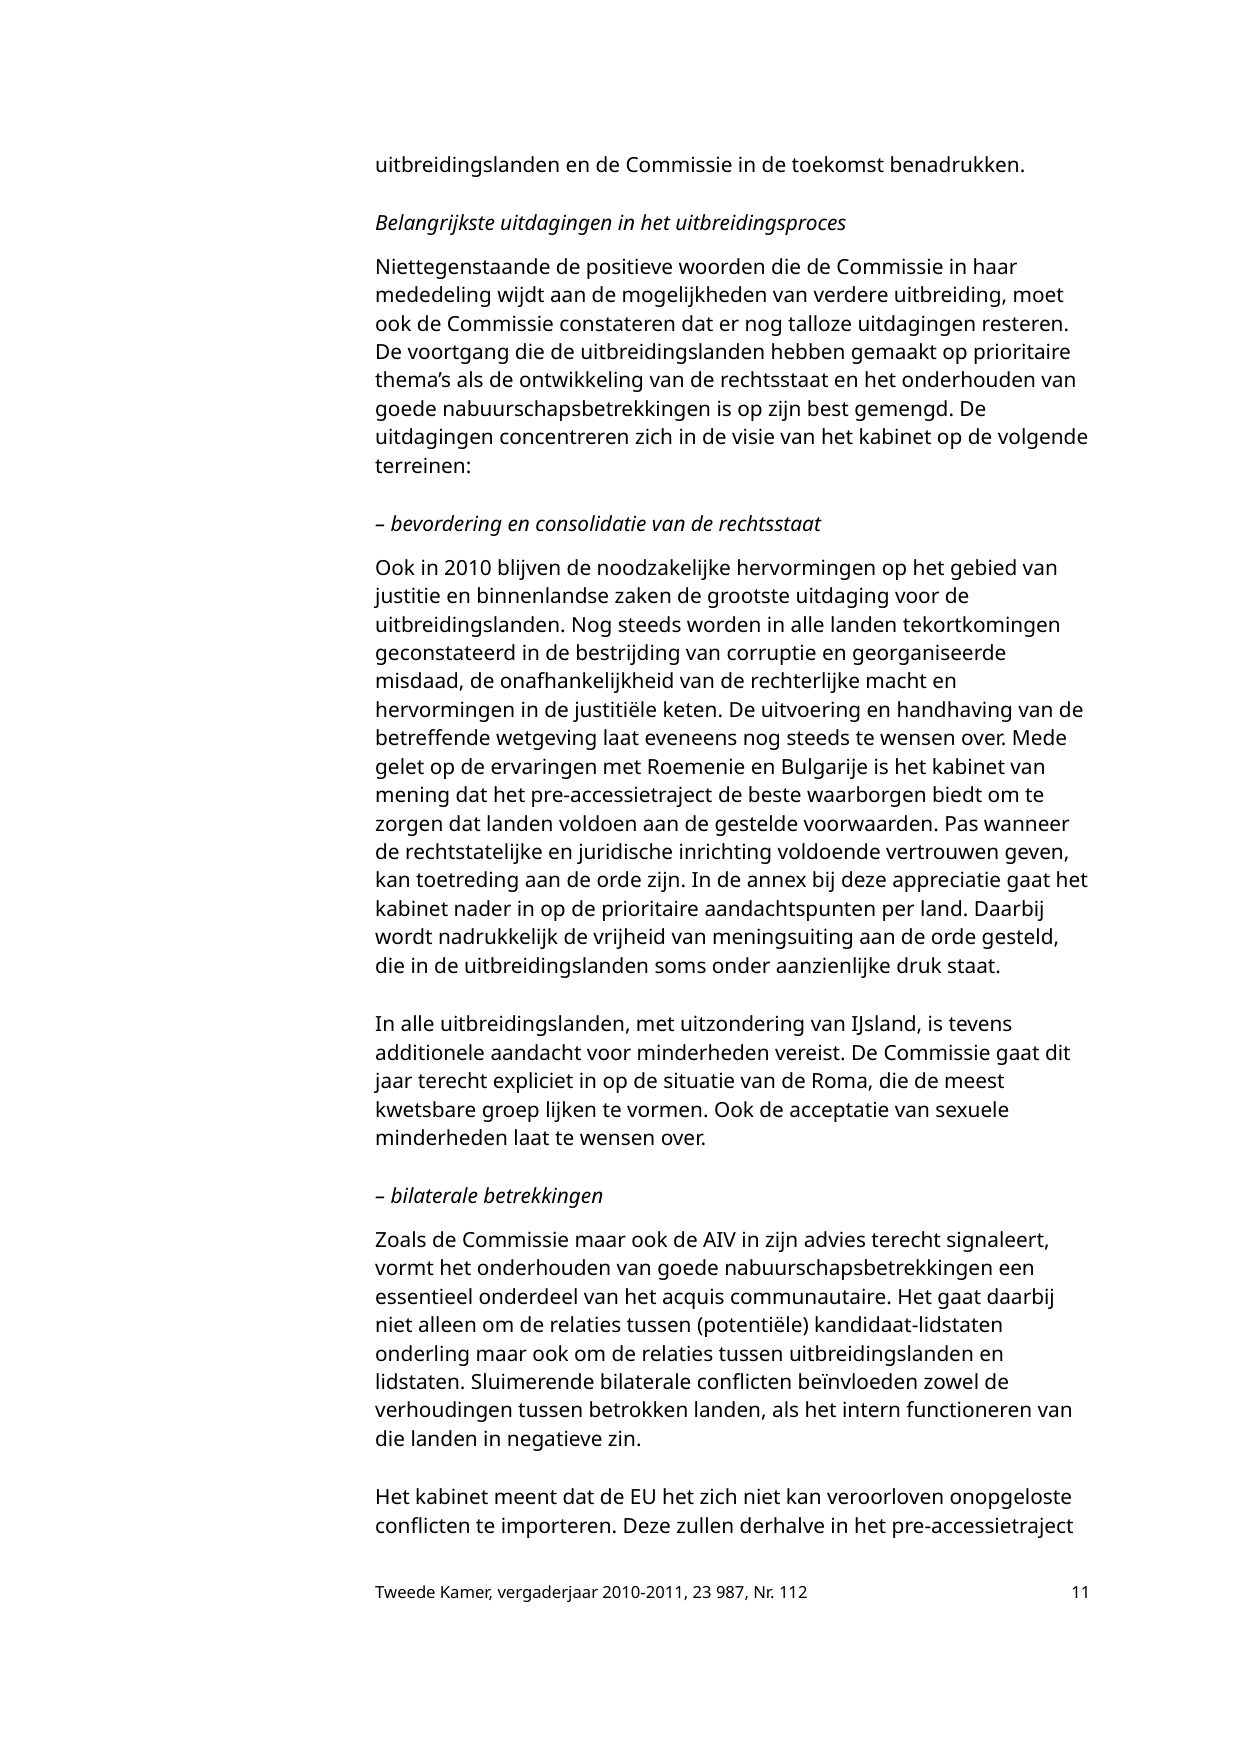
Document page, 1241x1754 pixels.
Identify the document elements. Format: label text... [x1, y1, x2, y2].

text – bilaterale betrekkingen [375, 1182, 1090, 1210]
text – bevordering en consolidatie van de rechtsstaat [375, 509, 1090, 538]
text Ook in 2010 blijven de noodzakelijke hervormingen op het gebied van justitie en binnenlandse zaken de grootste uitdaging voor de uitbreidingslanden. Nog steeds worden in alle landen tekortkomingen geconstateerd in de bestrijding van corruptie en georganiseerde misdaad, de onafhankelijkheid van de rechterlijke macht en hervormingen in de justitiële keten. De uitvoering en handhaving van de betreffende wetgeving laat eveneens nog steeds te wensen over. Mede gelet op de ervaringen met Roemenie en Bulgarije is het kabinet van mening dat het pre-accessietraject de beste waarborgen biedt om te zorgen dat landen voldoen aan de gestelde voorwaarden. Pas wanneer de rechtstatelijke en juridische inrichting voldoende vertrouwen geven, kan toetreding aan de orde zijn. In de annex bij deze appreciatie gaat het kabinet nader in op de prioritaire aandachtspunten per land. Daarbij wordt nadrukkelijk de vrijheid van meningsuiting aan de orde gesteld, die in de uitbreidingslanden soms onder aanzienlijke druk staat. [375, 553, 1090, 979]
text uitbreidingslanden en de Commissie in de toekomst benadrukken. [375, 150, 1090, 178]
text In alle uitbreidingslanden, met uitzondering van IJsland, is tevens additionele aandacht voor minderheden vereist. De Commissie gaat dit jaar terecht expliciet in op de situatie van de Roma, die de meest kwetsbare groep lijken te vormen. Ook de acceptatie van sexuele minderheden laat te wensen over. [375, 1009, 1090, 1152]
text Zoals de Commissie maar ook de AIV in zijn advies terecht signaleert, vormt het onderhouden van goede nabuurschapsbetrekkingen een essentieel onderdeel van het acquis communautaire. Het gaat daarbij niet alleen om de relaties tussen (potentiële) kandidaat-lidstaten onderling maar ook om de relaties tussen uitbreidingslanden en lidstaten. Sluimerende bilaterale conflicten beïnvloeden zowel de verhoudingen tussen betrokken landen, als het intern functioneren van die landen in negatieve zin. [375, 1225, 1090, 1452]
text Niettegenstaande de positieve woorden die de Commissie in haar mededeling wijdt aan de mogelijkheden van verdere uitbreiding, moet ook de Commissie constateren dat er nog talloze uitdagingen resteren. De voortgang die de uitbreidingslanden hebben gemaakt op prioritaire thema’s als de ontwikkeling van de rechtsstaat en het onderhouden van goede nabuurschapsbetrekkingen is op zijn best gemengd. De uitdagingen concentreren zich in de visie van het kabinet op de volgende terreinen: [375, 252, 1090, 479]
text Het kabinet meent dat de EU het zich niet kan veroorloven onopgeloste conflicten te importeren. Deze zullen derhalve in het pre-accessietraject [375, 1482, 1090, 1539]
text Belangrijkste uitdagingen in het uitbreidingsproces [375, 208, 1090, 237]
